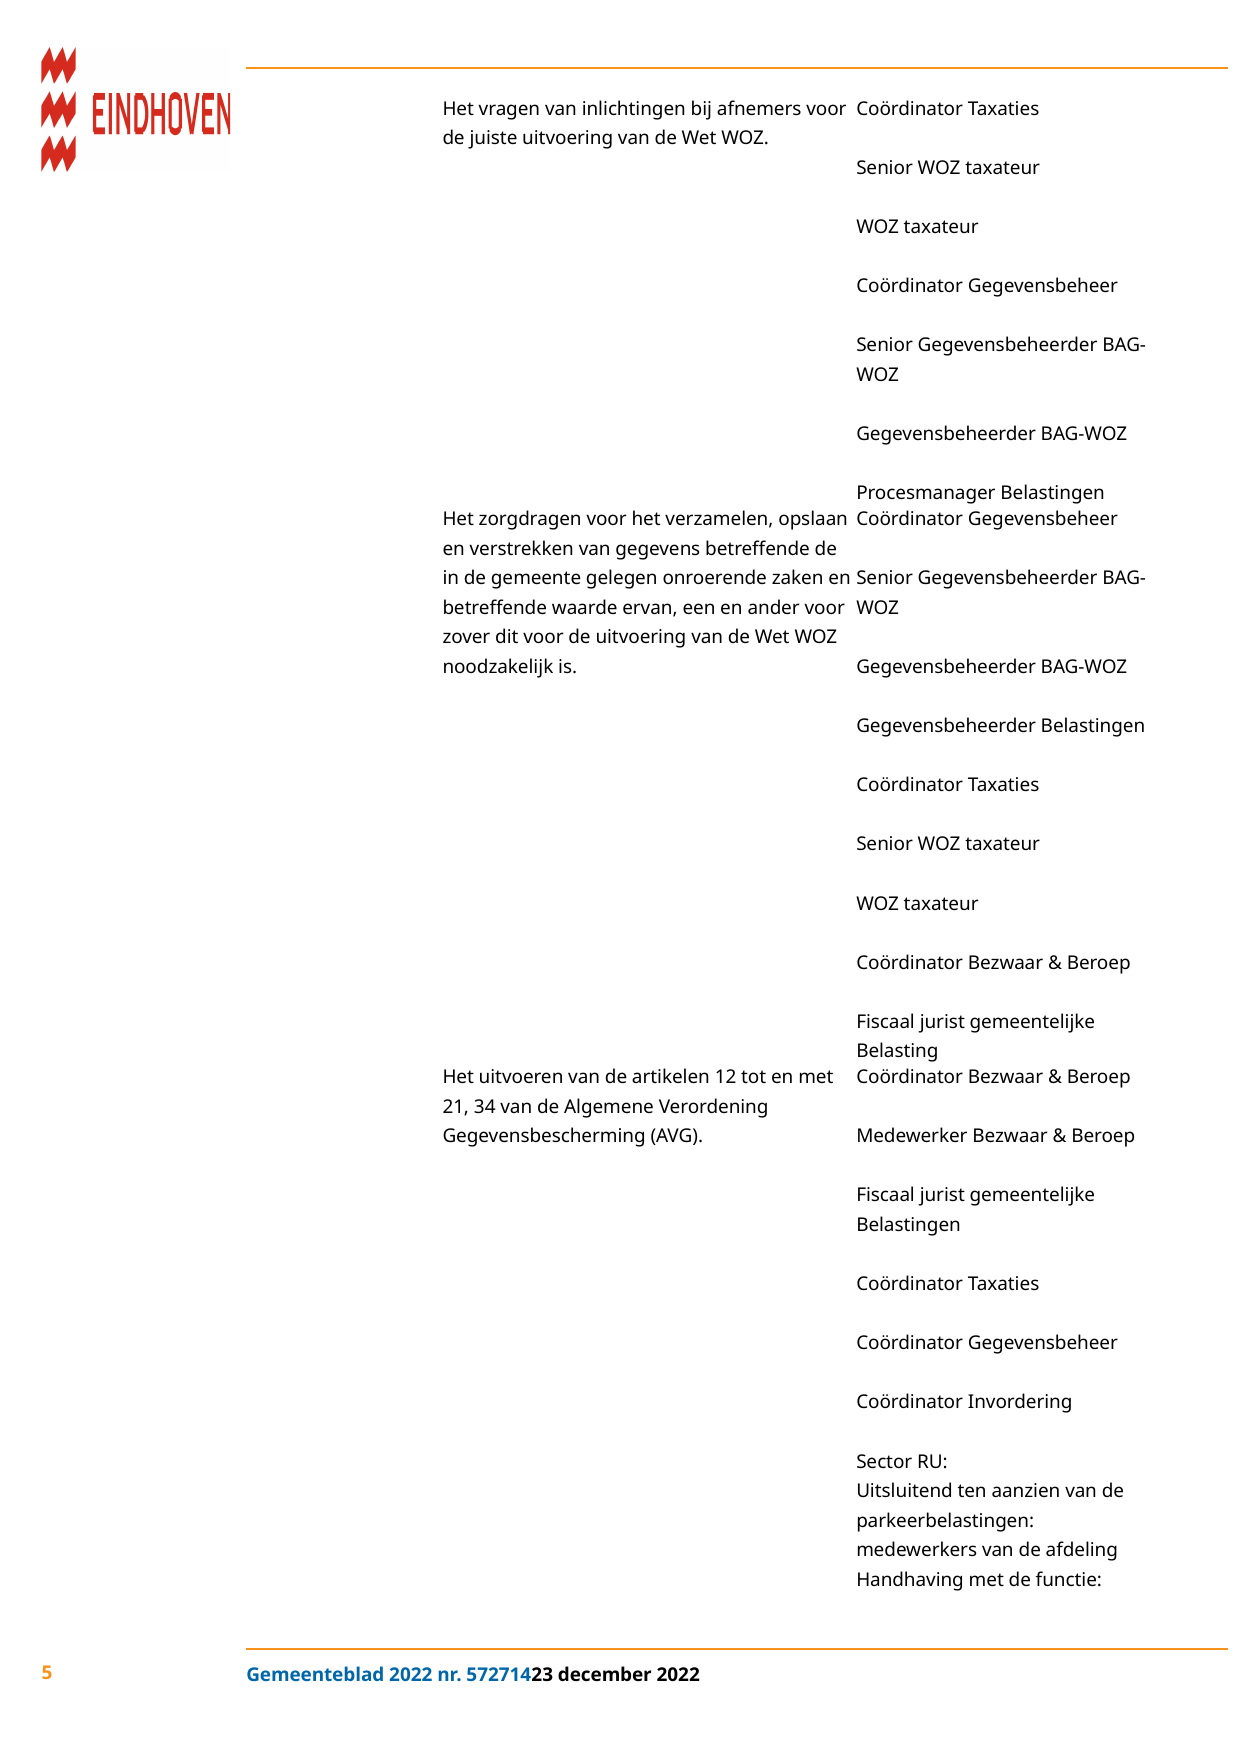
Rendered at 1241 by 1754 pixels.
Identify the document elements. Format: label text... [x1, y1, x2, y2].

table_cell Coördinator Gegevensbeheer Senior Gegevensbeheerder BAG-WOZ Gegevensbeheerder BAG-WOZ Gegevensbeheerder Belastingen Coördinator Taxaties Senior WOZ taxateur WOZ taxateur Coördinator Bezwaar & Beroep Fiscaal jurist gemeentelijke Belasting [856, 505, 1152, 1063]
table_cell Het zorgdragen voor het verzamelen, opslaan en verstrekken van gegevens betreffende de in de gemeente gelegen onroerende zaken en betreffende waarde ervan, een en ander voor zover dit voor de uitvoering van de Wet WOZ noodzakelijk is. [442, 505, 856, 1063]
table_cell [248, 1063, 442, 1592]
picture [41, 47, 231, 172]
table_cell Het uitvoeren van de artikelen 12 tot en met 21, 34 van de Algemene Verordening Gegevensbescherming (AVG). [442, 1063, 856, 1592]
table_cell Coördinator Taxaties Senior WOZ taxateur WOZ taxateur Coördinator Gegevensbeheer Senior Gegevensbeheerder BAG-WOZ Gegevensbeheerder BAG-WOZ Procesmanager Belastingen [856, 95, 1152, 505]
table_cell [248, 95, 442, 505]
table_cell Coördinator Bezwaar & Beroep Medewerker Bezwaar & Beroep Fiscaal jurist gemeentelijke Belastingen Coördinator Taxaties Coördinator Gegevensbeheer Coördinator Invordering Sector RU: Uitsluitend ten aanzien van de parkeerbelastingen: medewerkers van de afdeling Handhaving met de functie: [856, 1063, 1152, 1592]
table_cell Het vragen van inlichtingen bij afnemers voor de juiste uitvoering van de Wet WOZ. [442, 95, 856, 505]
table_cell [248, 505, 442, 1063]
